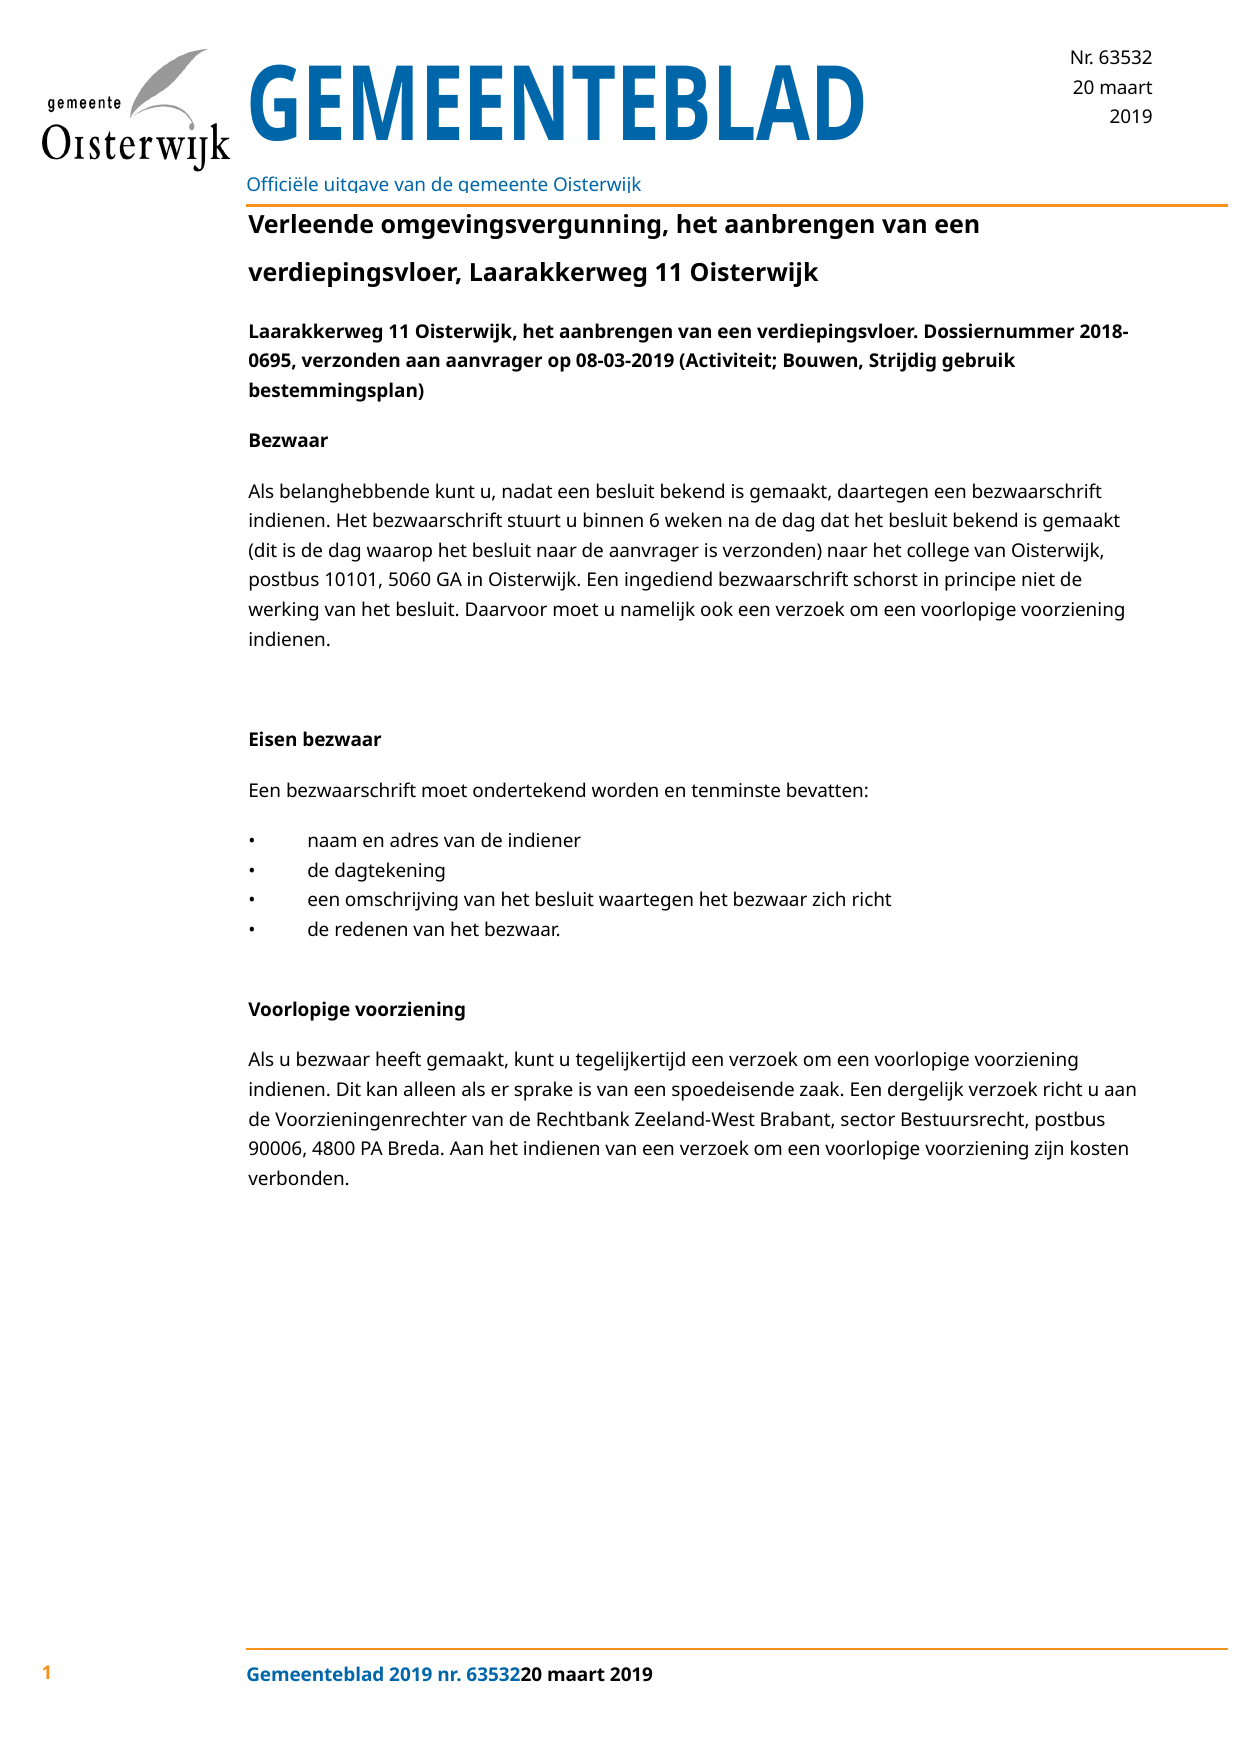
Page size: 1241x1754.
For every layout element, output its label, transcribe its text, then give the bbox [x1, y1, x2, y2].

text Voorlopige voorziening [248, 996, 1152, 1022]
picture [41, 47, 231, 172]
list de redenen van het bezwaar. [248, 916, 1152, 942]
text Als u bezwaar heeft gemaakt, kunt u tegelijkertijd een verzoek om een voorlopige voorziening indienen. Dit kan alleen als er sprake is van een spoedeisende zaak. Een dergelijk verzoek richt u aan de Voorzieningenrechter van de Rechtbank Zeeland-West Brabant, sector Bestuursrecht, postbus 90006, 4800 PA Breda. Aan het indienen van een verzoek om een voorlopige voorziening zijn kosten verbonden. [248, 1047, 1152, 1191]
text Eisen bezwaar [248, 727, 1152, 752]
text Als belanghebbende kunt u, nadat een besluit bekend is gemaakt, daartegen een bezwaarschrift indienen. Het bezwaarschrift stuurt u binnen 6 weken na de dag dat het besluit bekend is gemaakt (dit is de dag waarop het besluit naar de aanvrager is verzonden) naar het college van Oisterwijk, postbus 10101, 5060 GA in Oisterwijk. Een ingediend bezwaarschrift schorst in principe niet de werking van het besluit. Daarvoor moet u namelijk ook een verzoek om een voorlopige voorziening indienen. [248, 478, 1152, 652]
list een omschrijving van het besluit waartegen het bezwaar zich richt [248, 887, 1152, 912]
list naam en adres van de indiener [248, 827, 1152, 853]
text Verleende omgevingsvergunning, het aanbrengen van een verdiepingsvloer, Laarakkerweg 11 Oisterwijk [248, 207, 1152, 288]
text Bezwaar [248, 427, 1152, 453]
text Een bezwaarschrift moet ondertekend worden en tenminste bevatten: [248, 777, 1152, 803]
text Laarakkerweg 11 Oisterwijk, het aanbrengen van een verdiepingsvloer. Dossiernummer 2018-0695, verzonden aan aanvrager op 08-03-2019 (Activiteit; Bouwen, Strijdig gebruik bestemmingsplan) [248, 318, 1152, 403]
list de dagtekening [248, 857, 1152, 883]
